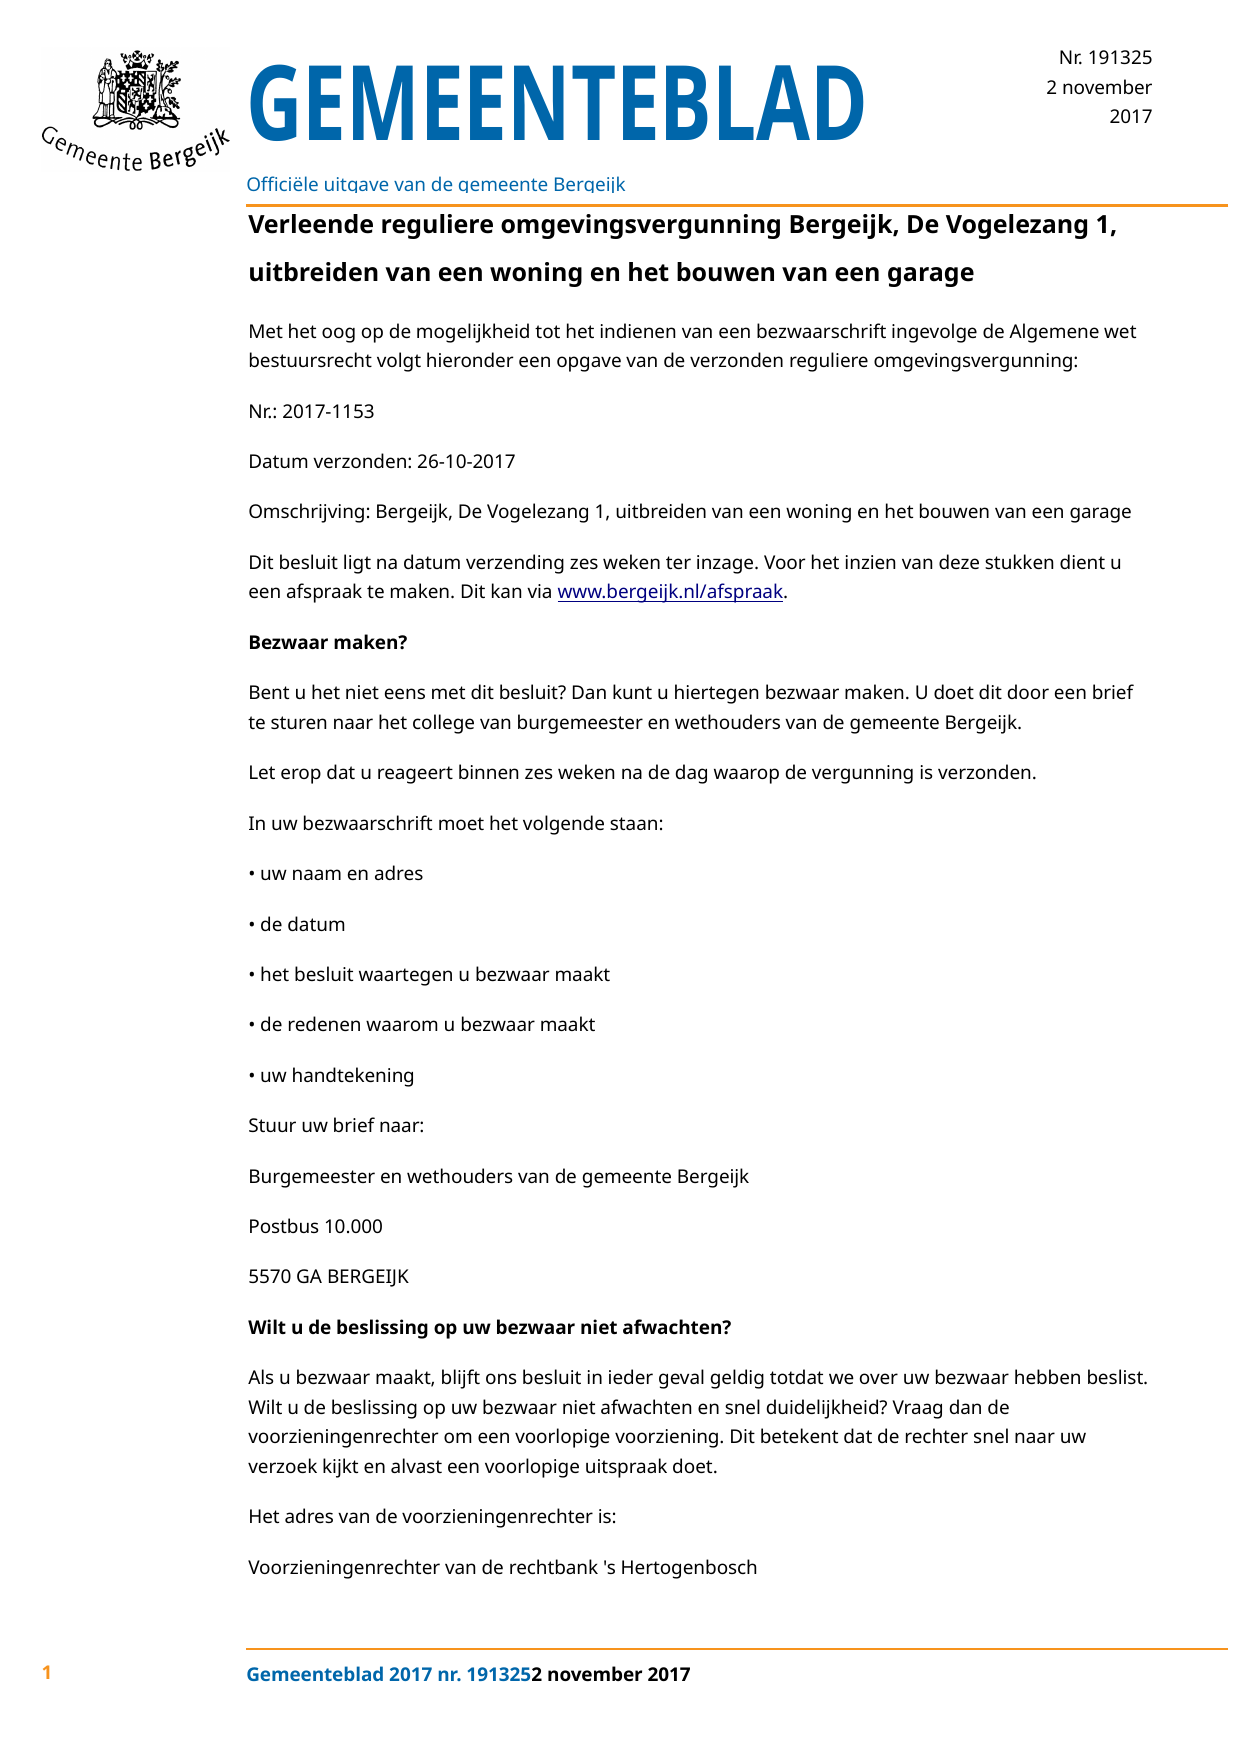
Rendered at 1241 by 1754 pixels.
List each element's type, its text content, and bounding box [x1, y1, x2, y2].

text 5570 GA BERGEIJK [248, 1264, 1152, 1289]
text In uw bezwaarschrift moet het volgende staan: [248, 810, 1152, 836]
text Wilt u de beslissing op uw bezwaar niet afwachten? [248, 1314, 1152, 1340]
text Dit besluit ligt na datum verzending zes weken ter inzage. Voor het inzien van deze stukken dient u een afspraak te maken. Dit kan via www.bergeijk.nl/afspraak. [248, 549, 1152, 604]
picture [41, 47, 231, 172]
text Voorzieningenrechter van de rechtbank 's Hertogenbosch [248, 1554, 1152, 1580]
text Verleende reguliere omgevingsvergunning Bergeijk, De Vogelezang 1, uitbreiden van een woning en het bouwen van een garage [248, 207, 1152, 288]
text • uw naam en adres [248, 860, 1152, 886]
text Het adres van de voorzieningenrechter is: [248, 1504, 1152, 1529]
text • de redenen waarom u bezwaar maakt [248, 1012, 1152, 1037]
text Als u bezwaar maakt, blijft ons besluit in ieder geval geldig totdat we over uw bezwaar hebben beslist. Wilt u de beslissing op uw bezwaar niet afwachten en snel duidelijkheid? Vraag dan de voorzieningenrechter om een voorlopige voorziening. Dit betekent dat de rechter snel naar uw verzoek kijkt en alvast een voorlopige uitspraak doet. [248, 1364, 1152, 1479]
text Omschrijving: Bergeijk, De Vogelezang 1, uitbreiden van een woning en het bouwen van een garage [248, 499, 1152, 524]
text Burgemeester en wethouders van de gemeente Bergeijk [248, 1163, 1152, 1189]
text Bezwaar maken? [248, 629, 1152, 655]
text • de datum [248, 911, 1152, 937]
text • uw handtekening [248, 1062, 1152, 1088]
text Nr.: 2017-1153 [248, 398, 1152, 424]
text Met het oog op de mogelijkheid tot het indienen van een bezwaarschrift ingevolge de Algemene wet bestuursrecht volgt hieronder een opgave van de verzonden reguliere omgevingsvergunning: [248, 318, 1152, 373]
text Let erop dat u reageert binnen zes weken na de dag waarop de vergunning is verzonden. [248, 759, 1152, 785]
text • het besluit waartegen u bezwaar maakt [248, 961, 1152, 987]
text Postbus 10.000 [248, 1213, 1152, 1239]
text Stuur uw brief naar: [248, 1112, 1152, 1138]
text Bent u het niet eens met dit besluit? Dan kunt u hiertegen bezwaar maken. U doet dit door een brief te sturen naar het college van burgemeester en wethouders van de gemeente Bergeijk. [248, 679, 1152, 735]
text Datum verzonden: 26-10-2017 [248, 448, 1152, 474]
